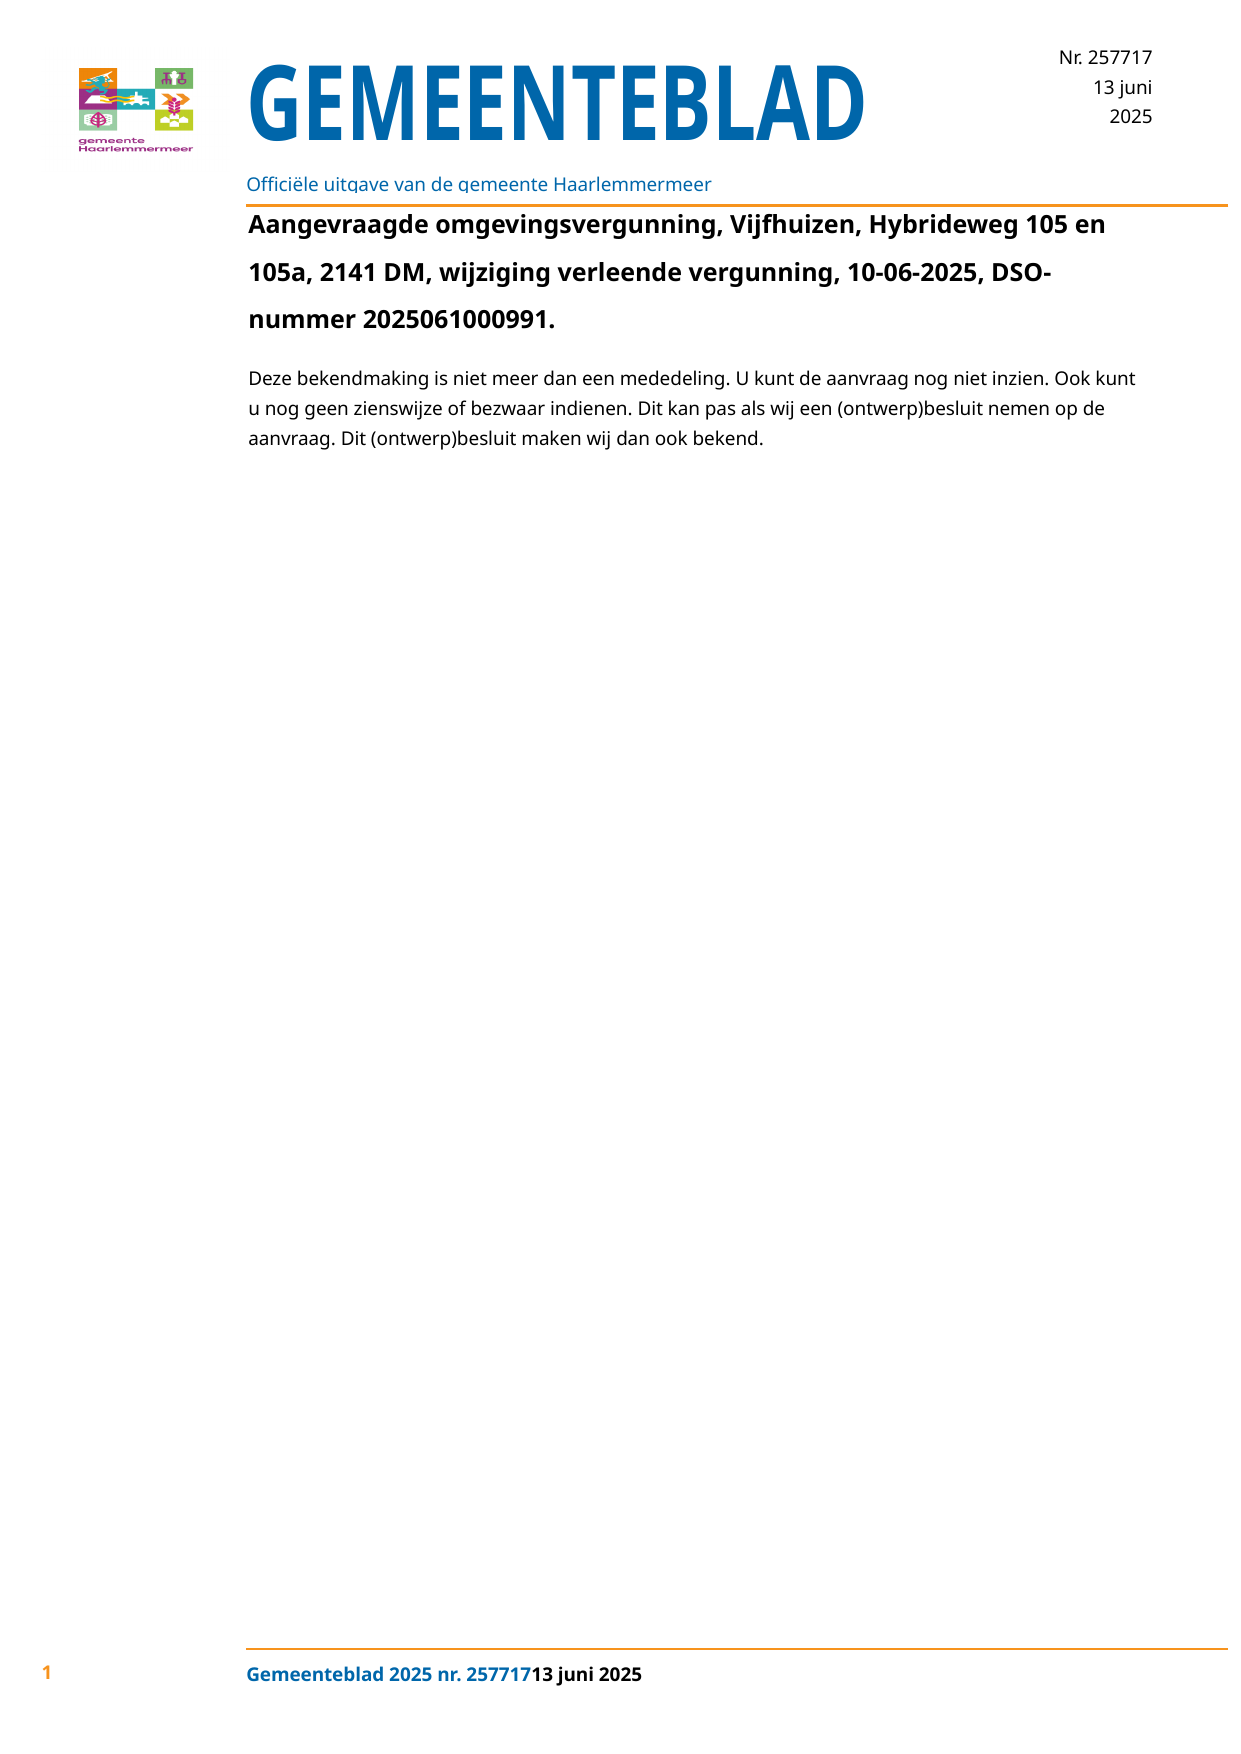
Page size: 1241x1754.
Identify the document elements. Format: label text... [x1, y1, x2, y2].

text Deze bekendmaking is niet meer dan een mededeling. U kunt de aanvraag nog niet inzien. Ook kunt u nog geen zienswijze of bezwaar indienen. Dit kan pas als wij een (ontwerp)besluit nemen op de aanvraag. Dit (ontwerp)besluit maken wij dan ook bekend. [248, 366, 1152, 450]
text Aangevraagde omgevingsvergunning, Vijfhuizen, Hybrideweg 105 en 105a, 2141 DM, wijziging verleende vergunning, 10-06-2025, DSO-nummer 2025061000991. [248, 207, 1152, 336]
picture [41, 47, 231, 172]
